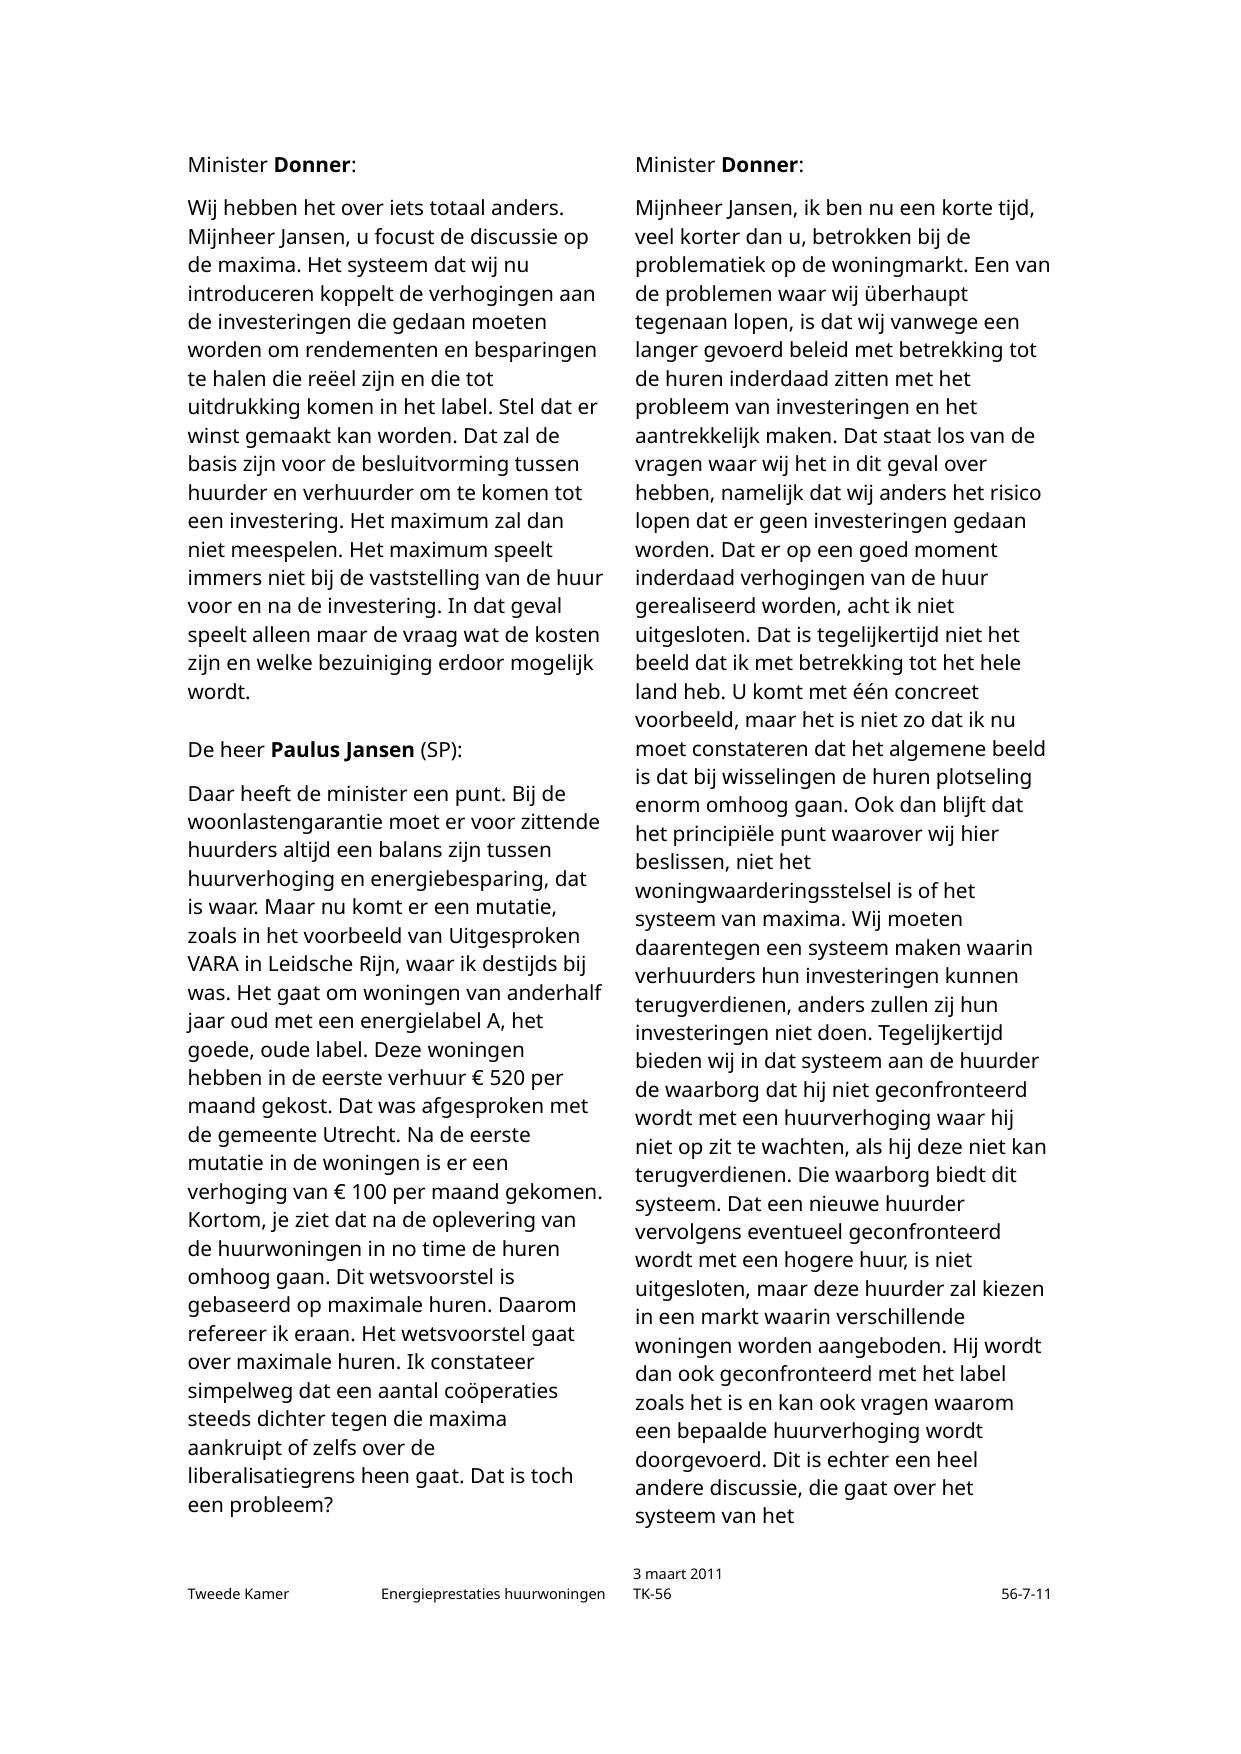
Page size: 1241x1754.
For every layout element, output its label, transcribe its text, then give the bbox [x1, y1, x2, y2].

text Wij hebben het over iets totaal anders. Mijnheer Jansen, u focust de discussie op de maxima. Het systeem dat wij nu introduceren koppelt de verhogingen aan de investeringen die gedaan moeten worden om rendementen en besparingen te halen die reëel zijn en die tot uitdrukking komen in het label. Stel dat er winst gemaakt kan worden. Dat zal de basis zijn voor de besluitvorming tussen huurder en verhuurder om te komen tot een investering. Het maximum zal dan niet meespelen. Het maximum speelt immers niet bij de vaststelling van de huur voor en na de investering. In dat geval speelt alleen maar de vraag wat de kosten zijn en welke bezuiniging erdoor mogelijk wordt. [187, 193, 605, 705]
text Mijnheer Jansen, ik ben nu een korte tijd, veel korter dan u, betrokken bij de problematiek op de woningmarkt. Een van de problemen waar wij überhaupt tegenaan lopen, is dat wij vanwege een langer gevoerd beleid met betrekking tot de huren inderdaad zitten met het probleem van investeringen en het aantrekkelijk maken. Dat staat los van de vragen waar wij het in dit geval over hebben, namelijk dat wij anders het risico lopen dat er geen investeringen gedaan worden. Dat er op een goed moment inderdaad verhogingen van de huur gerealiseerd worden, acht ik niet uitgesloten. Dat is tegelijkertijd niet het beeld dat ik met betrekking tot het hele land heb. U komt met één concreet voorbeeld, maar het is niet zo dat ik nu moet constateren dat het algemene beeld is dat bij wisselingen de huren plotseling enorm omhoog gaan. Ook dan blijft dat het principiële punt waarover wij hier beslissen, niet het woningwaarderingsstelsel is of het systeem van maxima. Wij moeten daarentegen een systeem maken waarin verhuurders hun investeringen kunnen terugverdienen, anders zullen zij hun investeringen niet doen. Tegelijkertijd bieden wij in dat systeem aan de huurder de waarborg dat hij niet geconfronteerd wordt met een huurverhoging waar hij niet op zit te wachten, als hij deze niet kan terugverdienen. Die waarborg biedt dit systeem. Dat een nieuwe huurder vervolgens eventueel geconfronteerd wordt met een hogere huur, is niet uitgesloten, maar deze huurder zal kiezen in een markt waarin verschillende woningen worden aangeboden. Hij wordt dan ook geconfronteerd met het label zoals het is en kan ook vragen waarom een bepaalde huurverhoging wordt doorgevoerd. Dit is echter een heel andere discussie, die gaat over het systeem van het [635, 193, 1053, 1530]
text De heer Paulus Jansen (SP): [187, 735, 605, 764]
text Daar heeft de minister een punt. Bij de woonlastengarantie moet er voor zittende huurders altijd een balans zijn tussen huurverhoging en energiebesparing, dat is waar. Maar nu komt er een mutatie, zoals in het voorbeeld van Uitgesproken VARA in Leidsche Rijn, waar ik destijds bij was. Het gaat om woningen van anderhalf jaar oud met een energielabel A, het goede, oude label. Deze woningen hebben in de eerste verhuur € 520 per maand gekost. Dat was afgesproken met de gemeente Utrecht. Na de eerste mutatie in de woningen is er een verhoging van € 100 per maand gekomen. Kortom, je ziet dat na de oplevering van de huurwoningen in no time de huren omhoog gaan. Dit wetsvoorstel is gebaseerd op maximale huren. Daarom refereer ik eraan. Het wetsvoorstel gaat over maximale huren. Ik constateer simpelweg dat een aantal coöperaties steeds dichter tegen die maxima aankruipt of zelfs over de liberalisatiegrens heen gaat. Dat is toch een probleem? [187, 779, 605, 1518]
text Minister Donner: [635, 150, 1053, 178]
text Minister Donner: [187, 150, 605, 178]
